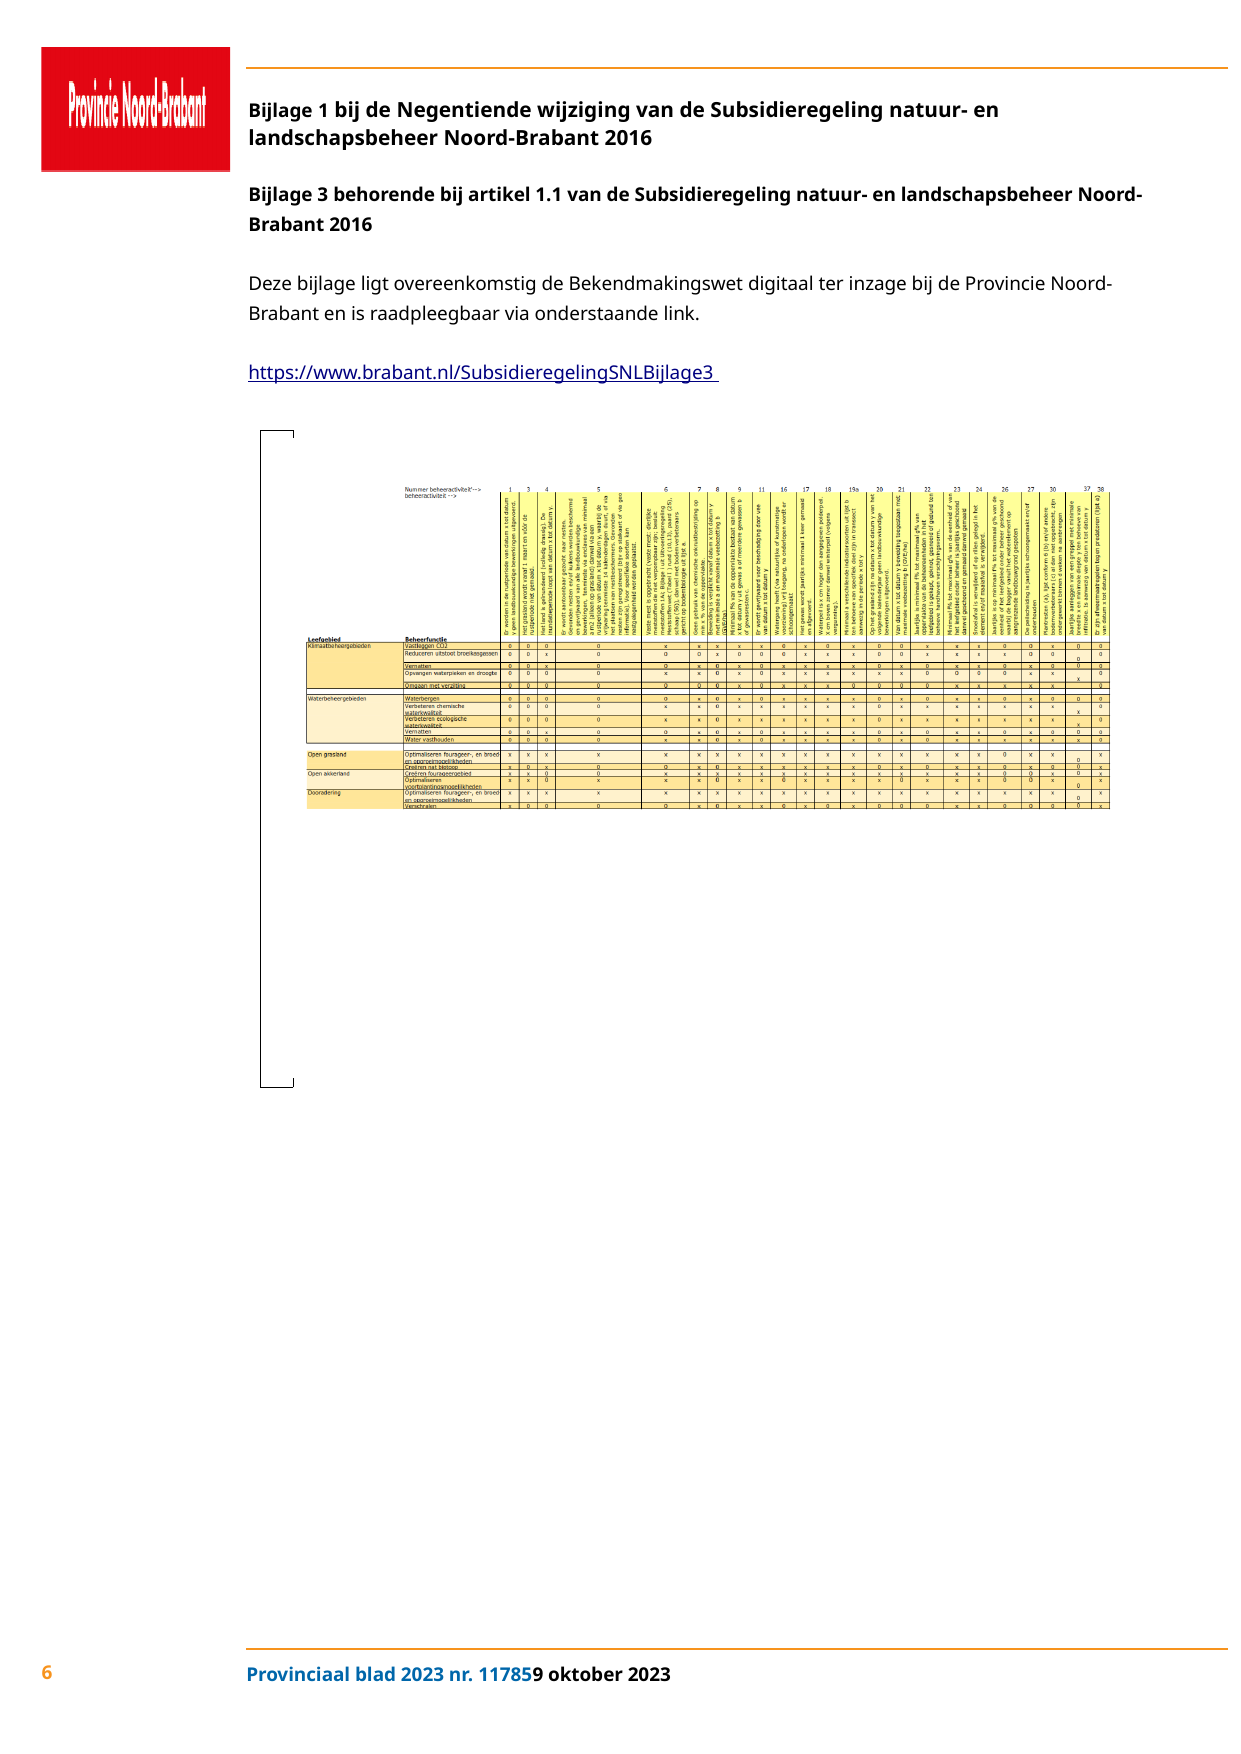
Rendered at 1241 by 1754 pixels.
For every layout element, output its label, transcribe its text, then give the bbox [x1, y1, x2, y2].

text https://www.brabant.nl/SubsidieregelingSNLBijlage3 [248, 359, 1152, 384]
text Bijlage 3 behorende bij artikel 1.1 van de Subsidieregeling natuur- en landschapsbeheer Noord-Brabant 2016 [248, 181, 1152, 237]
text Bijlage 1 bij de Negentiende wijziging van de Subsidieregeling natuur- en landschapsbeheer Noord-Brabant 2016 [248, 95, 1152, 152]
picture [41, 47, 231, 172]
text Deze bijlage ligt overeenkomstig de Bekendmakingswet digitaal ter inzage bij de Provincie Noord-Brabant en is raadpleegbaar via onderstaande link. [248, 270, 1152, 325]
picture [268, 438, 1173, 1078]
